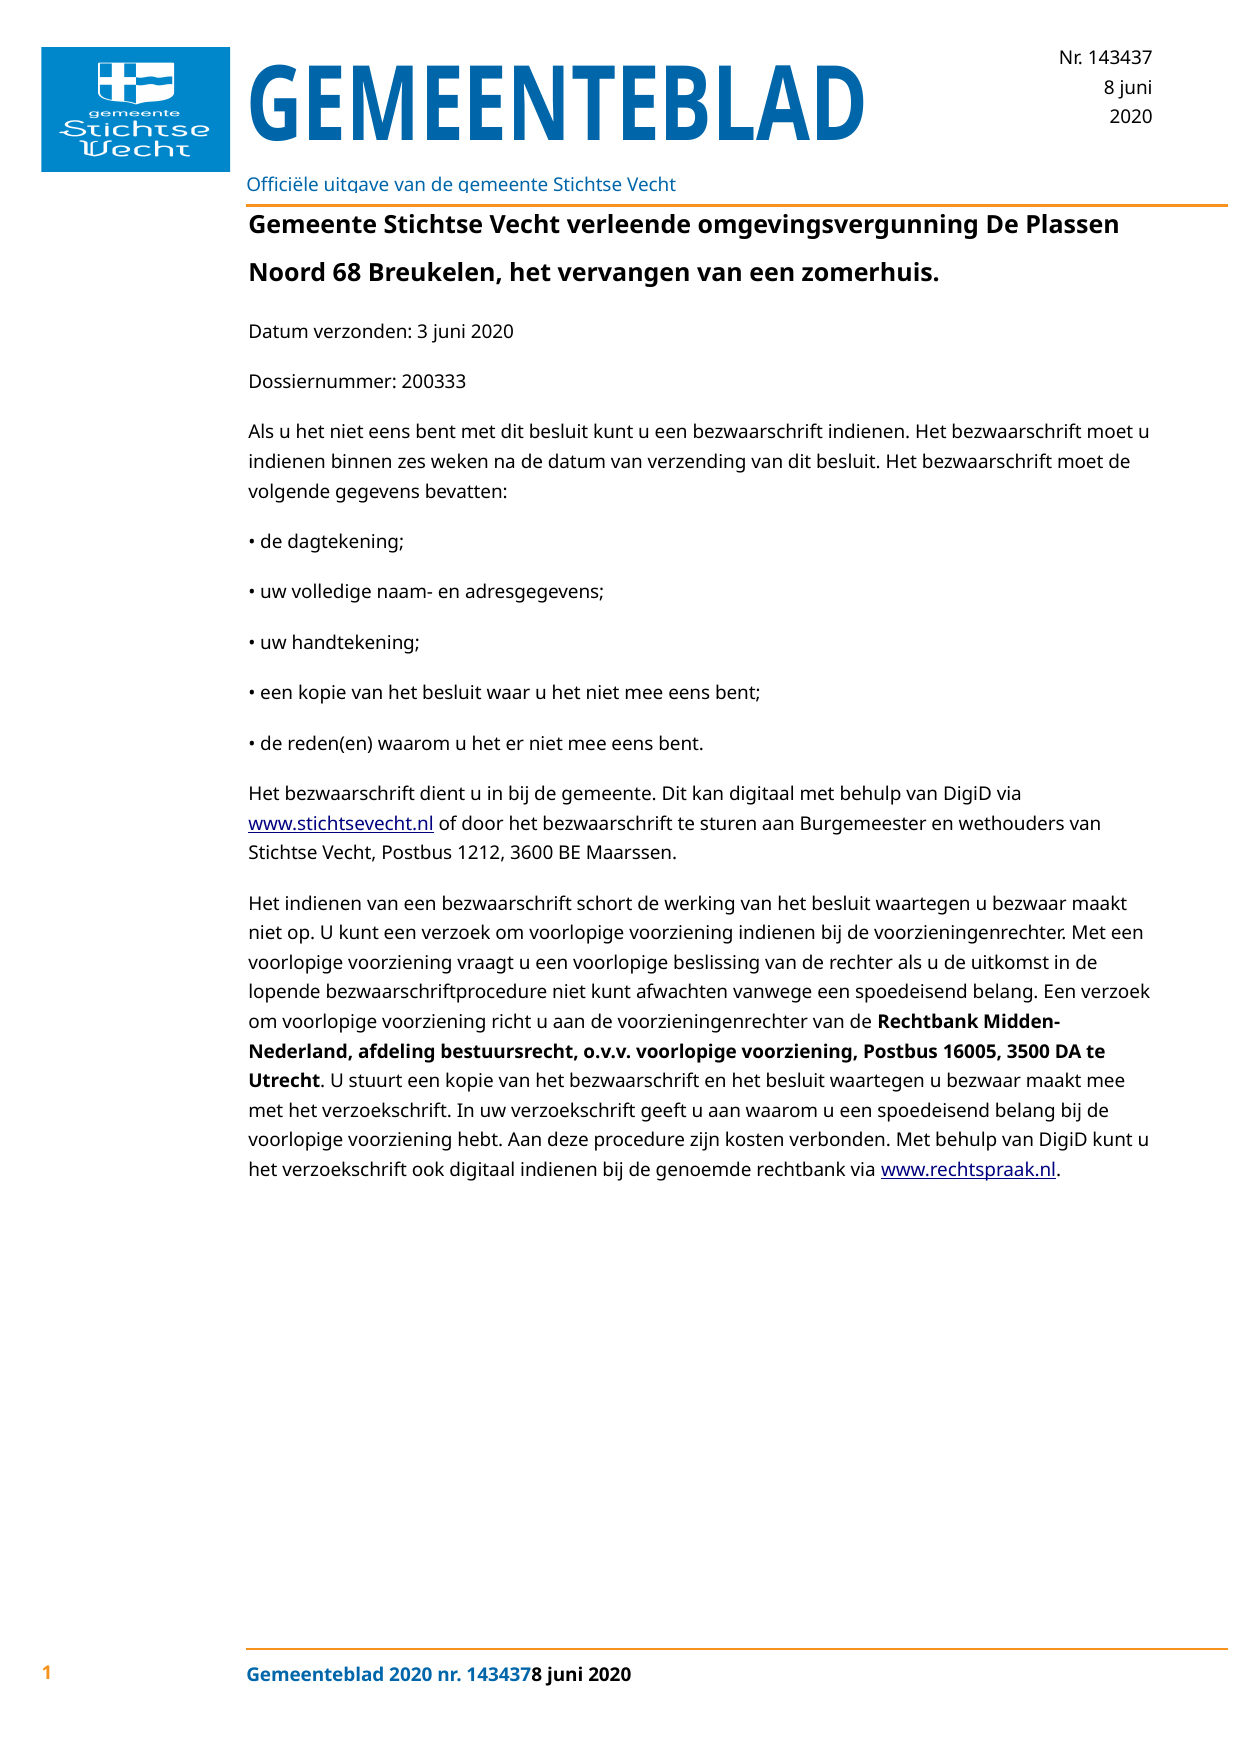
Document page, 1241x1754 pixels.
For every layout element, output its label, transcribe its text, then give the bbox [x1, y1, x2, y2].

text Het bezwaarschrift dient u in bij de gemeente. Dit kan digitaal met behulp van DigiD via www.stichtsevecht.nl of door het bezwaarschrift te sturen aan Burgemeester en wethouders van Stichtse Vecht, Postbus 1212, 3600 BE Maarssen. [248, 780, 1152, 865]
text Gemeente Stichtse Vecht verleende omgevingsvergunning De Plassen Noord 68 Breukelen, het vervangen van een zomerhuis. [248, 207, 1152, 288]
text • een kopie van het besluit waar u het niet mee eens bent; [248, 679, 1152, 705]
text Dossiernummer: 200333 [248, 368, 1152, 394]
picture [99, 63, 135, 101]
text Datum verzonden: 3 juni 2020 [248, 318, 1152, 344]
text • de reden(en) waarom u het er niet mee eens bent. [248, 730, 1152, 756]
text Als u het niet eens bent met dit besluit kunt u een bezwaarschrift indienen. Het bezwaarschrift moet u indienen binnen zes weken na de datum van verzending van dit besluit. Het bezwaarschrift moet de volgende gegevens bevatten: [248, 419, 1152, 504]
text • de dagtekening; [248, 528, 1152, 554]
text Het indienen van een bezwaarschrift schort de werking van het besluit waartegen u bezwaar maakt niet op. U kunt een verzoek om voorlopige voorziening indienen bij de voorzieningenrechter. Met een voorlopige voorziening vraagt u een voorlopige beslissing van de rechter als u de uitkomst in de lopende bezwaarschriftprocedure niet kunt afwachten vanwege een spoedeisend belang. Een verzoek om voorlopige voorziening richt u aan de voorzieningenrechter van de Rechtbank Midden-Nederland, afdeling bestuursrecht, o.v.v. voorlopige voorziening, Postbus 16005, 3500 DA te Utrecht. U stuurt een kopie van het bezwaarschrift en het besluit waartegen u bezwaar maakt mee met het verzoekschrift. In uw verzoekschrift geeft u aan waarom u een spoedeisend belang bij de voorlopige voorziening hebt. Aan deze procedure zijn kosten verbonden. Met behulp van DigiD kunt u het verzoekschrift ook digitaal indienen bij de genoemde rechtbank via www.rechtspraak.nl. [248, 890, 1152, 1182]
picture [137, 63, 174, 103]
text • uw handtekening; [248, 629, 1152, 655]
text • uw volledige naam- en adresgegevens; [248, 579, 1152, 604]
